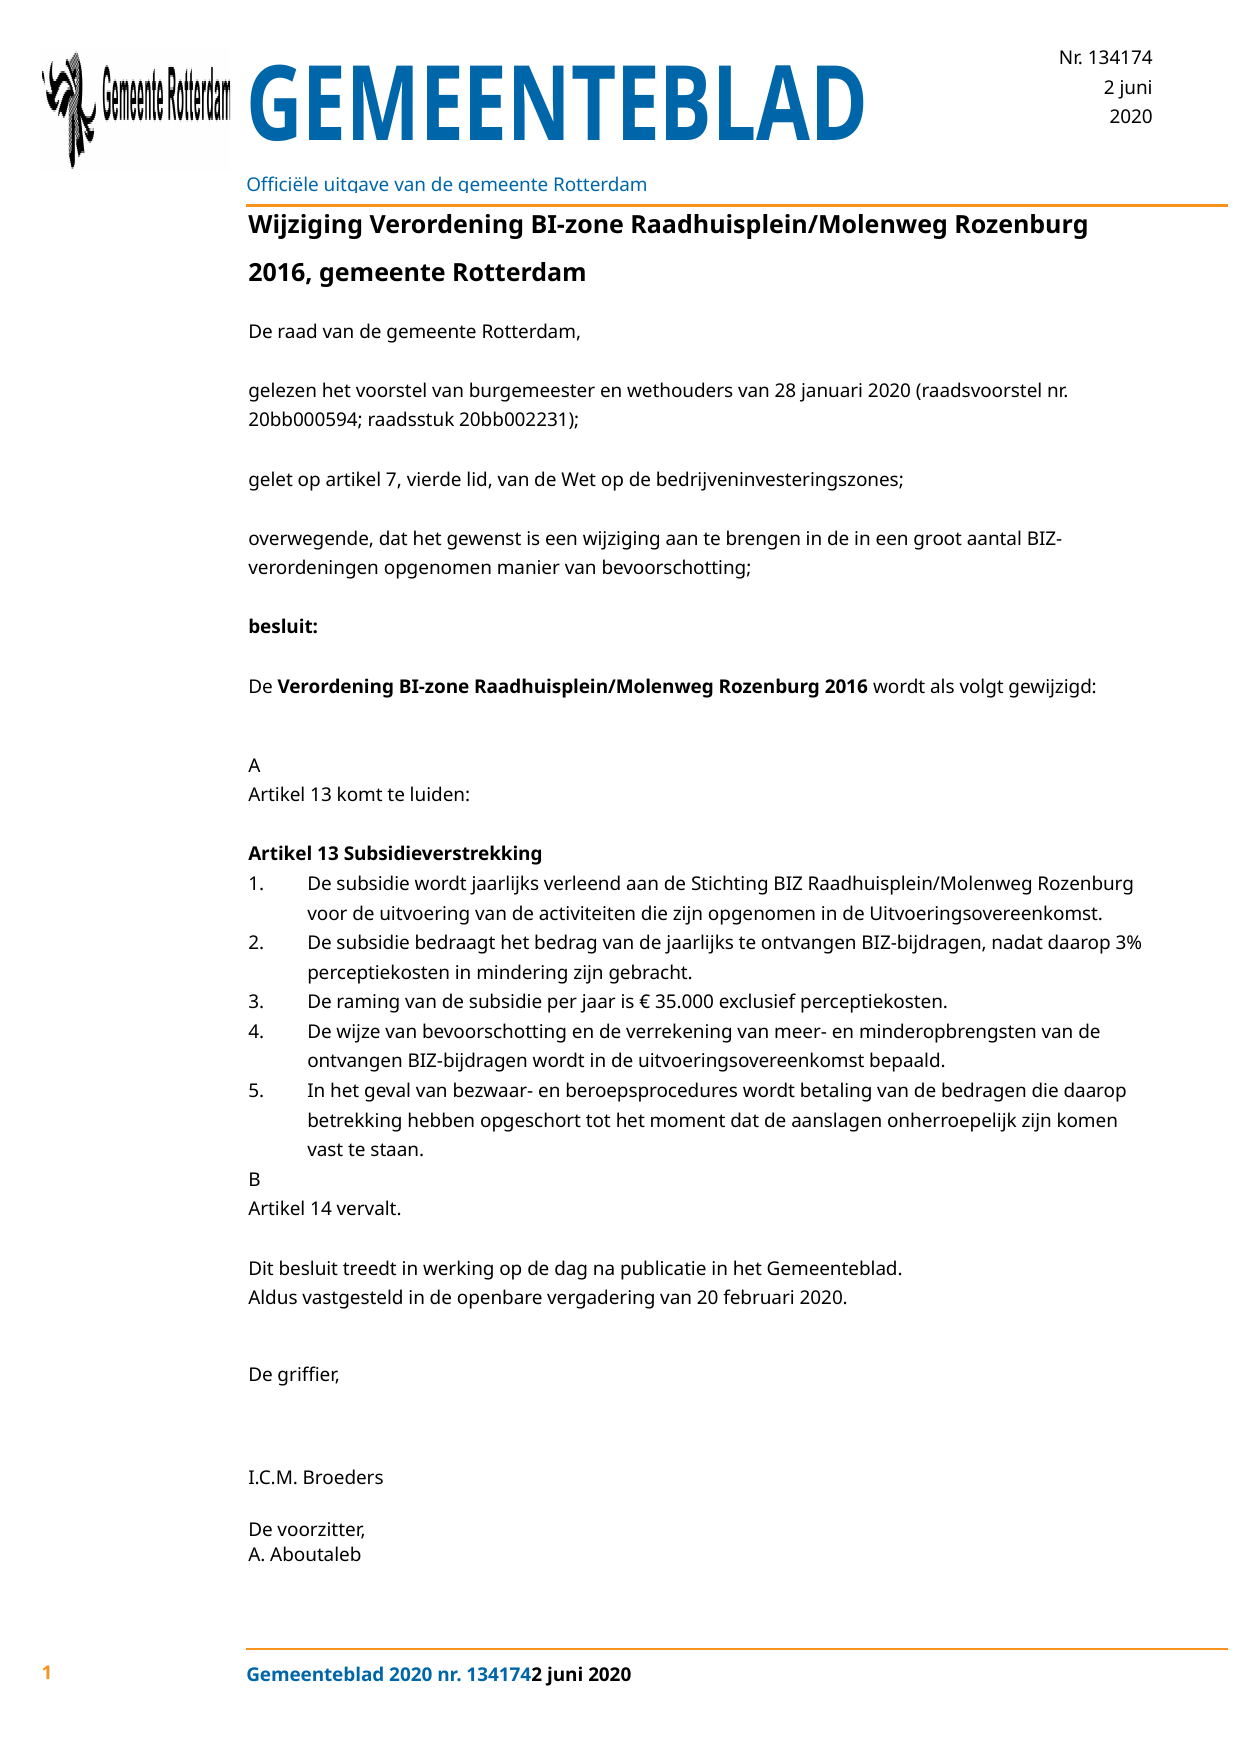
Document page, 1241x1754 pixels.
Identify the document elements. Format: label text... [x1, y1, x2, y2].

text Wijziging Verordening BI-zone Raadhuisplein/Molenweg Rozenburg 2016, gemeente Rotterdam [248, 207, 1152, 288]
text De raad van de gemeente Rotterdam, [248, 318, 1152, 344]
text B [248, 1166, 1152, 1192]
text Artikel 13 Subsidieverstrekking [248, 841, 1152, 866]
text overwegende, dat het gewenst is een wijziging aan te brengen in de in een groot aantal BIZ-verordeningen opgenomen manier van bevoorschotting; [248, 525, 1152, 580]
text De griffier, [248, 1361, 1152, 1387]
text Artikel 14 vervalt. [248, 1196, 1152, 1221]
text gelezen het voorstel van burgemeester en wethouders van 28 januari 2020 (raadsvoorstel nr. 20bb000594; raadsstuk 20bb002231); [248, 377, 1152, 432]
list De raming van de subsidie per jaar is € 35.000 exclusief perceptiekosten. [248, 988, 1152, 1014]
text gelet op artikel 7, vierde lid, van de Wet op de bedrijveninvesteringszones; [248, 466, 1152, 492]
text Aldus vastgesteld in de openbare vergadering van 20 februari 2020. [248, 1284, 1152, 1310]
list In het geval van bezwaar- en beroepsprocedures wordt betaling van de bedragen die daarop betrekking hebben opgeschort tot het moment dat de aanslagen onherroepelijk zijn komen vast te staan. [248, 1077, 1152, 1162]
list De wijze van bevoorschotting en de verrekening van meer- en minderopbrengsten van de ontvangen BIZ-bijdragen wordt in de uitvoeringsovereenkomst bepaald. [248, 1018, 1152, 1073]
text Artikel 13 komt te luiden: [248, 781, 1152, 807]
text I.C.M. Broeders [248, 1464, 1152, 1490]
text besluit: [248, 614, 1152, 639]
text De voorzitter, [248, 1516, 1152, 1542]
list De subsidie bedraagt het bedrag van de jaarlijks te ontvangen BIZ-bijdragen, nadat daarop 3% perceptiekosten in mindering zijn gebracht. [248, 929, 1152, 984]
picture [41, 47, 231, 172]
text A [248, 752, 1152, 777]
text De Verordening BI-zone Raadhuisplein/Molenweg Rozenburg 2016 wordt als volgt gewijzigd: [248, 673, 1152, 699]
text A. Aboutaleb [248, 1542, 1152, 1567]
list De subsidie wordt jaarlijks verleend aan de Stichting BIZ Raadhuisplein/Molenweg Rozenburg voor de uitvoering van de activiteiten die zijn opgenomen in de Uitvoeringsovereenkomst. [248, 870, 1152, 925]
text Dit besluit treedt in werking op de dag na publicatie in het Gemeenteblad. [248, 1255, 1152, 1280]
